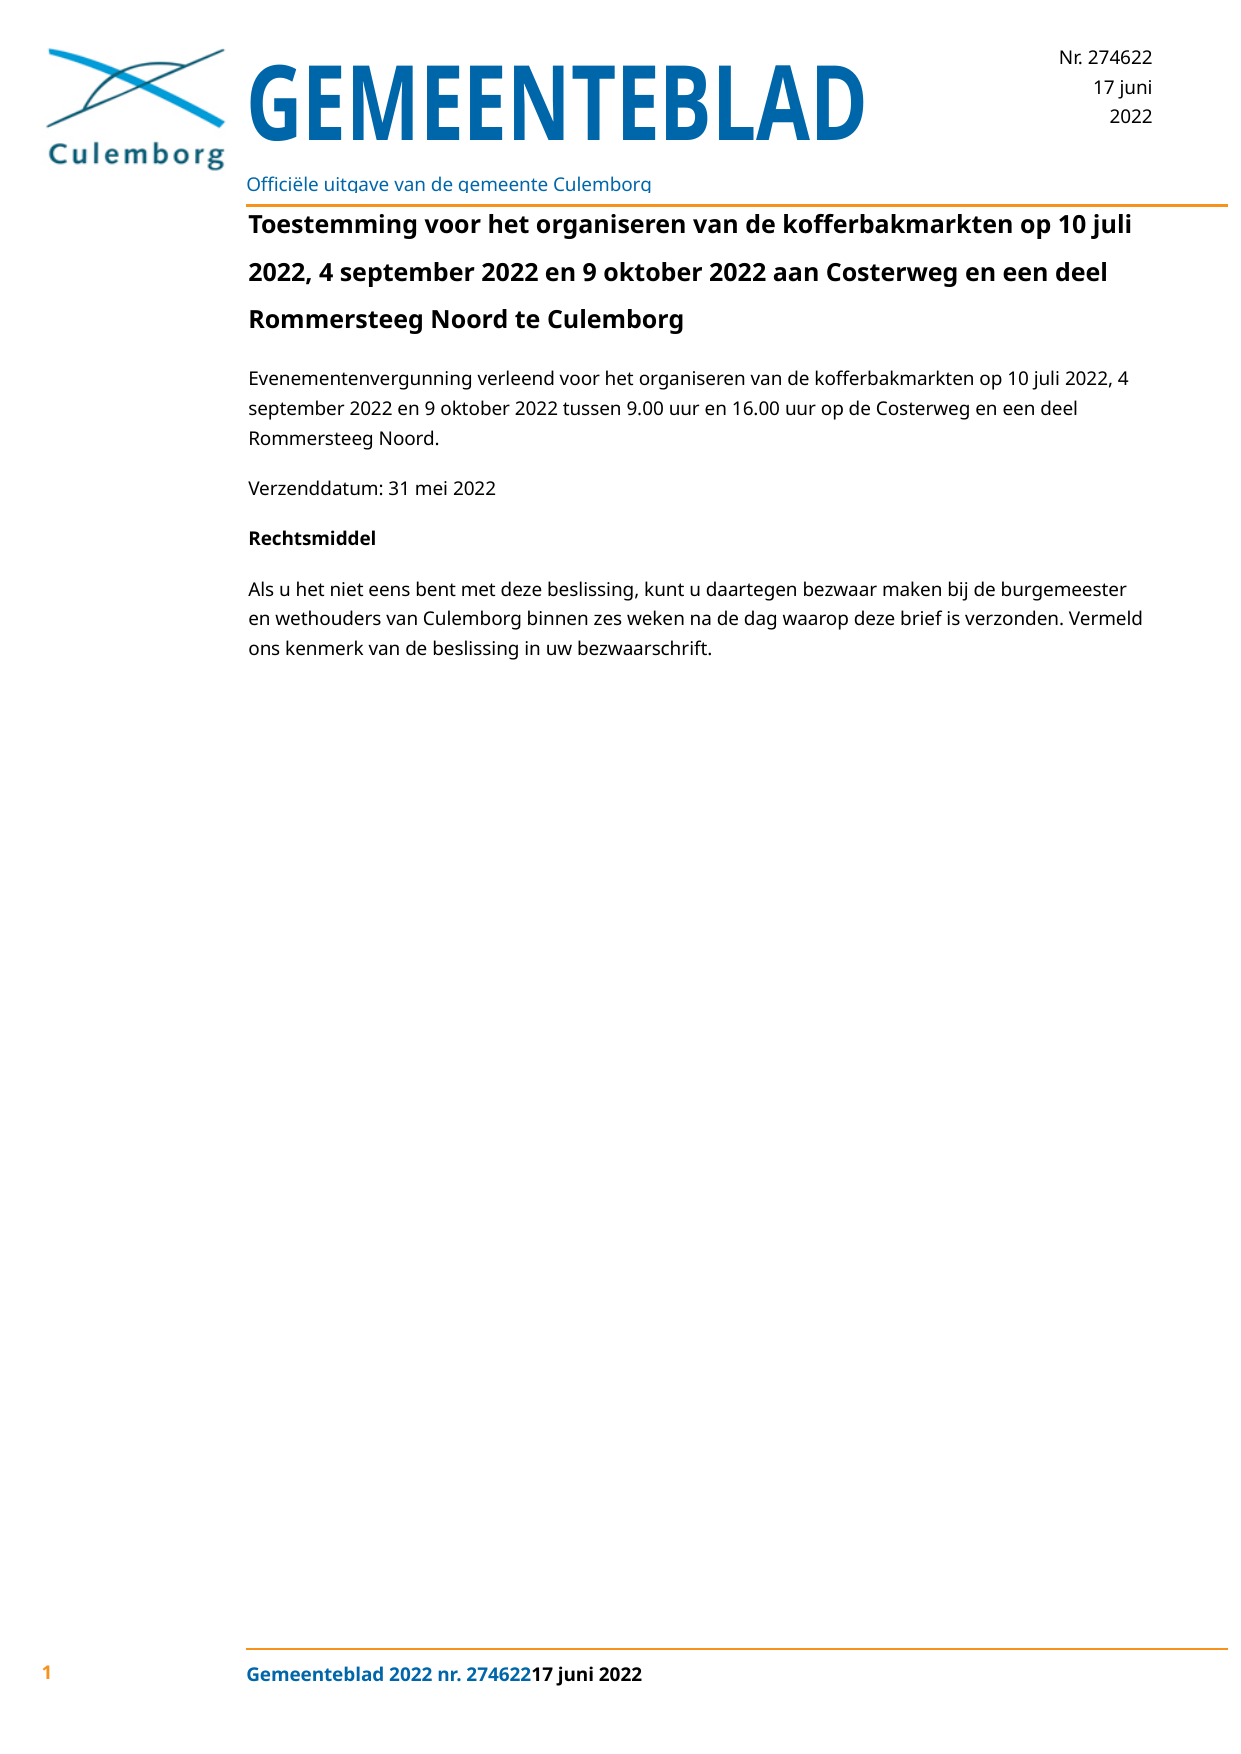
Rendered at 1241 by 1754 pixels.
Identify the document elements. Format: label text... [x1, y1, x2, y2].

text Evenementenvergunning verleend voor het organiseren van de kofferbakmarkten op 10 juli 2022, 4 september 2022 en 9 oktober 2022 tussen 9.00 uur en 16.00 uur op de Costerweg en een deel Rommersteeg Noord. [248, 366, 1152, 450]
picture [41, 47, 231, 172]
text Verzenddatum: 31 mei 2022 [248, 475, 1152, 501]
text Toestemming voor het organiseren van de kofferbakmarkten op 10 juli 2022, 4 september 2022 en 9 oktober 2022 aan Costerweg en een deel Rommersteeg Noord te Culemborg [248, 207, 1152, 336]
text Als u het niet eens bent met deze beslissing, kunt u daartegen bezwaar maken bij de burgemeester en wethouders van Culemborg binnen zes weken na de dag waarop deze brief is verzonden. Vermeld ons kenmerk van de beslissing in uw bezwaarschrift. [248, 576, 1152, 661]
text Rechtsmiddel [248, 526, 1152, 551]
